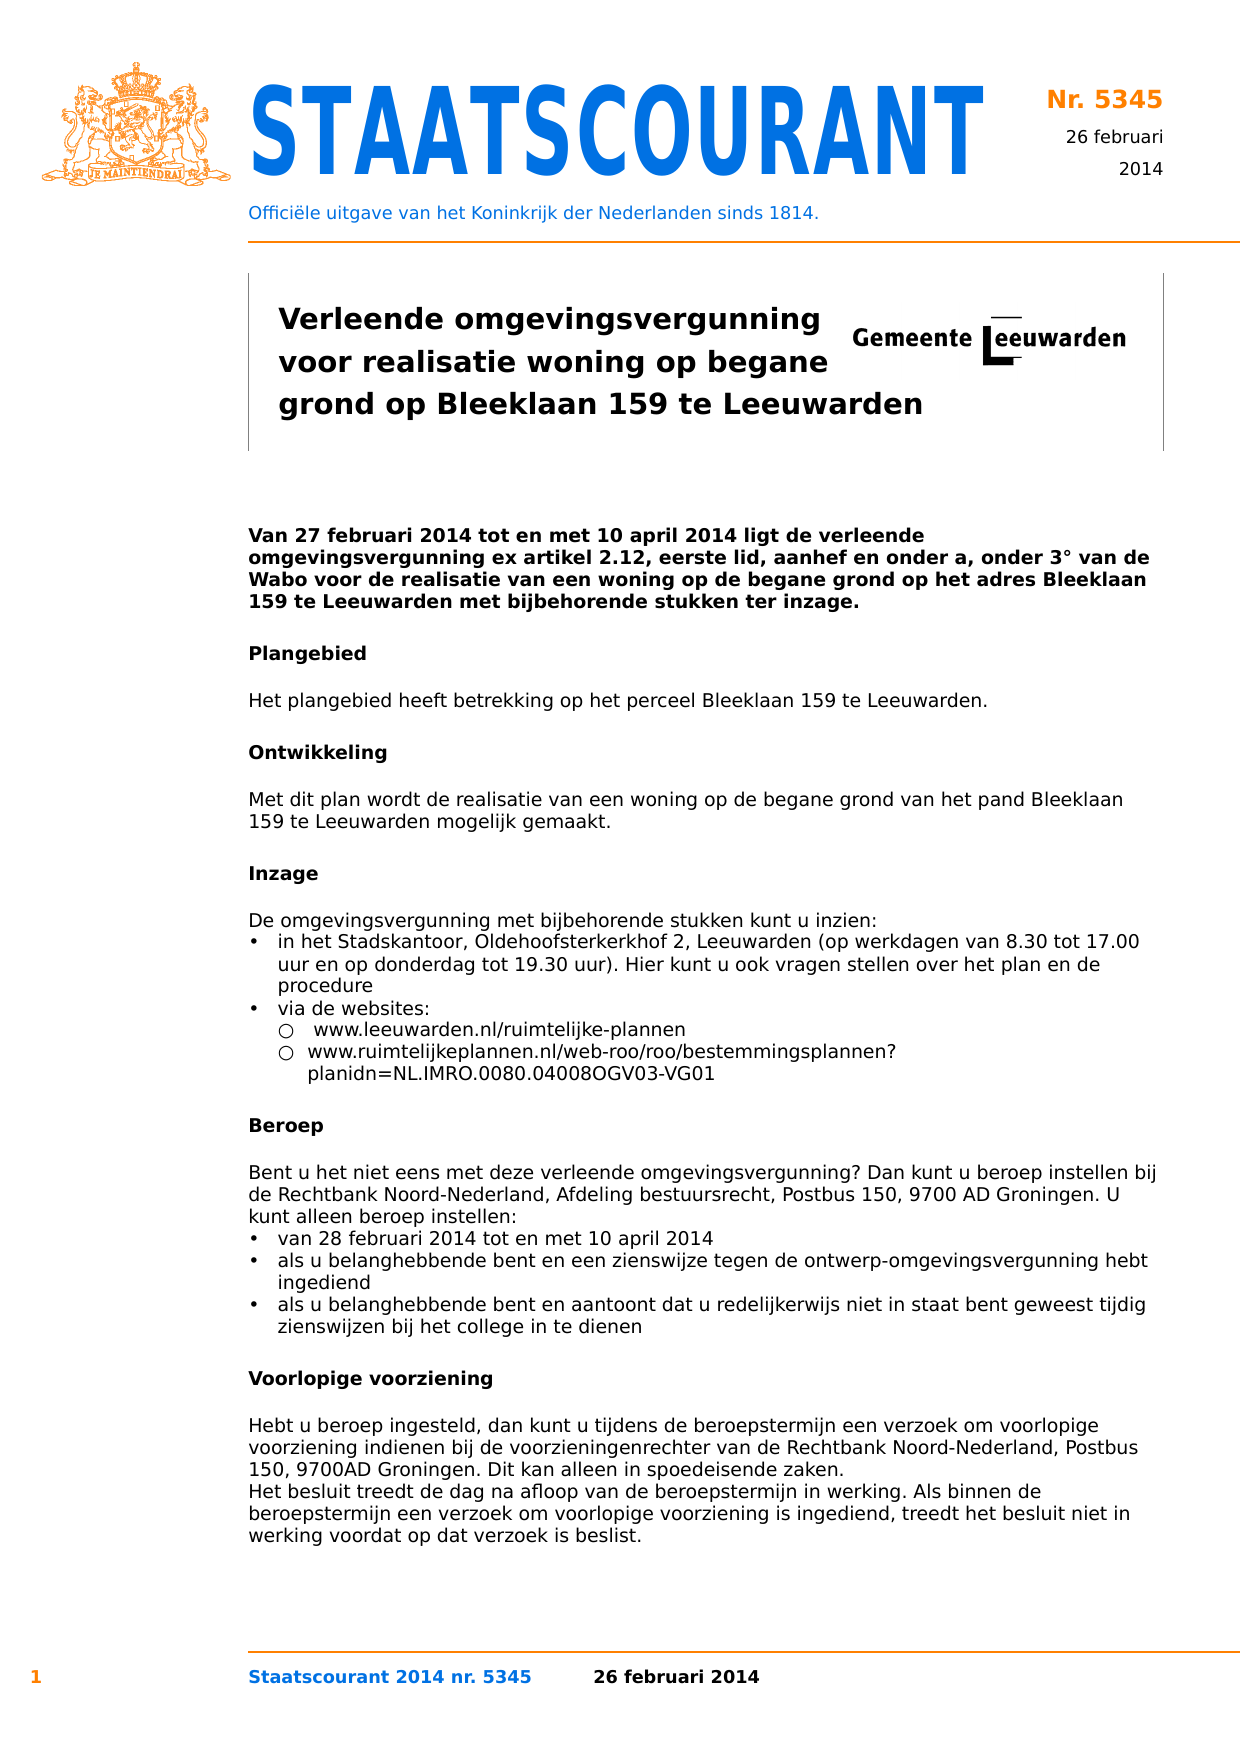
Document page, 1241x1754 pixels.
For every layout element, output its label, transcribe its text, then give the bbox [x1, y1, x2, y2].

subtitle Verleende omgevingsvergunning voor realisatie woning op begane grond op Bleeklaan 159 te Leeuwarden [249, 273, 1163, 451]
text • in het Stadskantoor, Oldehoofsterkerkhof 2, Leeuwarden (op werkdagen van 8.30 tot 17.00 uur en op donderdag tot 19.30 uur). Hier kunt u ook vragen stellen over het plan en de procedure [248, 931, 1163, 997]
text Met dit plan wordt de realisatie van een woning op de begane grond van het pand Bleeklaan 159 te Leeuwarden mogelijk gemaakt. [248, 788, 1163, 832]
text Hebt u beroep ingesteld, dan kunt u tijdens de beroepstermijn een verzoek om voorlopige voorziening indienen bij de voorzieningenrechter van de Rechtbank Noord-Nederland, Postbus 150, 9700AD Groningen. Dit kan alleen in spoedeisende zaken. [248, 1415, 1163, 1481]
text De omgevingsvergunning met bijbehorende stukken kunt u inzien: [248, 909, 1163, 931]
text Het plangebied heeft betrekking op het perceel Bleeklaan 159 te Leeuwarden. [248, 689, 1163, 712]
text • als u belanghebbende bent en aantoont dat u redelijkerwijs niet in staat bent geweest tijdig zienswijzen bij het college in te dienen [248, 1294, 1163, 1338]
table_header Nr. 5345 [998, 62, 1240, 121]
text Bent u het niet eens met deze verleende omgevingsvergunning? Dan kunt u beroep instellen bij de Rechtbank Noord-Nederland, Afdeling bestuursrecht, Postbus 150, 9700 AD Groningen. U kunt alleen beroep instellen: [248, 1162, 1163, 1228]
text • van 28 februari 2014 tot en met 10 april 2014 [248, 1228, 1163, 1250]
table_cell 26 februari [998, 121, 1240, 153]
subtitle Inzage [248, 862, 1163, 884]
text • via de websites: [248, 997, 1163, 1019]
subtitle Ontwikkeling [248, 742, 1163, 763]
table_header STAATSCOURANT [248, 62, 998, 203]
subtitle Beroep [248, 1115, 1163, 1137]
table_cell Officiële uitgave van het Koninkrijk der Nederlanden sinds 1814. [248, 203, 1240, 241]
subtitle Voorlopige voorziening [248, 1368, 1163, 1390]
text ○ www.ruimtelijkeplannen.nl/web-roo/roo/bestemmingsplannen?planidn=NL.IMRO.0080.04008OGV03-VG01 [278, 1041, 1163, 1085]
text ○ www.leeuwarden.nl/ruimtelijke-plannen [278, 1019, 1163, 1041]
table_cell 2014 [998, 153, 1240, 203]
picture [41, 62, 231, 186]
picture [844, 302, 1134, 380]
subtitle Plangebied [248, 643, 1163, 664]
text Van 27 februari 2014 tot en met 10 april 2014 ligt de verleende omgevingsvergunning ex artikel 2.12, eerste lid, aanhef en onder a, onder 3° van de Wabo voor de realisatie van een woning op de begane grond op het adres Bleeklaan 159 te Leeuwarden met bijbehorende stukken ter inzage. [248, 525, 1163, 613]
text • als u belanghebbende bent en een zienswijze tegen de ontwerp-omgevingsvergunning hebt ingediend [248, 1250, 1163, 1294]
table_header [25, 62, 248, 241]
text Het besluit treedt de dag na afloop van de beroepstermijn in werking. Als binnen de beroepstermijn een verzoek om voorlopige voorziening is ingediend, treedt het besluit niet in werking voordat op dat verzoek is beslist. [248, 1481, 1163, 1547]
